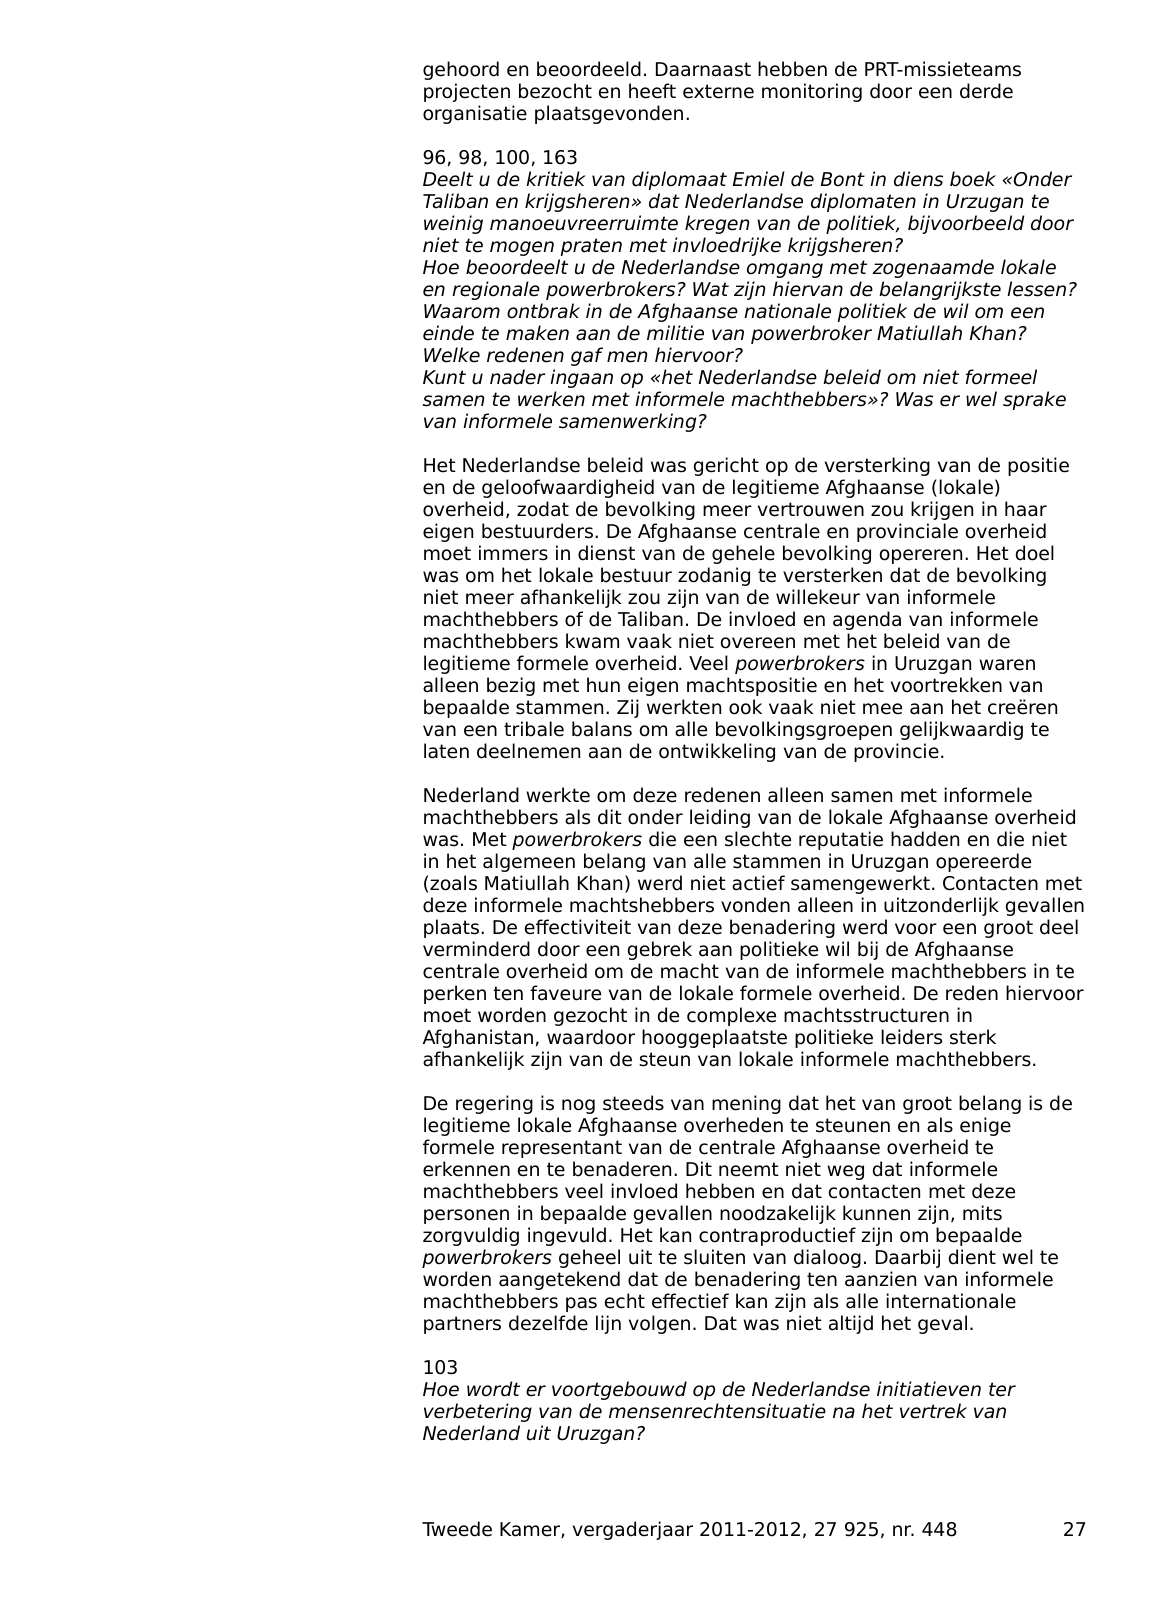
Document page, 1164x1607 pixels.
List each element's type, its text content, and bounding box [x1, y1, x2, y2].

text Kunt u nader ingaan op «het Nederlandse beleid om niet formeel samen te werken met informele machthebbers»? Was er wel sprake van informele samenwerking? [422, 367, 1087, 433]
text 103 [422, 1357, 1087, 1379]
text gehoord en beoordeeld. Daarnaast hebben de PRT-missieteams projecten bezocht en heeft externe monitoring door een derde organisatie plaatsgevonden. [422, 59, 1087, 125]
text Hoe wordt er voortgebouwd op de Nederlandse initiatieven ter verbetering van de mensenrechtensituatie na het vertrek van Nederland uit Uruzgan? [422, 1379, 1087, 1445]
text Nederland werkte om deze redenen alleen samen met informele machthebbers als dit onder leiding van de lokale Afghaanse overheid was. Met powerbrokers die een slechte reputatie hadden en die niet in het algemeen belang van alle stammen in Uruzgan opereerde (zoals Matiullah Khan) werd niet actief samengewerkt. Contacten met deze informele machtshebbers vonden alleen in uitzonderlijk gevallen plaats. De effectiviteit van deze benadering werd voor een groot deel verminderd door een gebrek aan politieke wil bij de Afghaanse centrale overheid om de macht van de informele machthebbers in te perken ten faveure van de lokale formele overheid. De reden hiervoor moet worden gezocht in de complexe machtsstructuren in Afghanistan, waardoor hooggeplaatste politieke leiders sterk afhankelijk zijn van de steun van lokale informele machthebbers. [422, 785, 1087, 1071]
text De regering is nog steeds van mening dat het van groot belang is de legitieme lokale Afghaanse overheden te steunen en als enige formele representant van de centrale Afghaanse overheid te erkennen en te benaderen. Dit neemt niet weg dat informele machthebbers veel invloed hebben en dat contacten met deze personen in bepaalde gevallen noodzakelijk kunnen zijn, mits zorgvuldig ingevuld. Het kan contraproductief zijn om bepaalde powerbrokers geheel uit te sluiten van dialoog. Daarbij dient wel te worden aangetekend dat de benadering ten aanzien van informele machthebbers pas echt effectief kan zijn als alle internationale partners dezelfde lijn volgen. Dat was niet altijd het geval. [422, 1093, 1087, 1335]
text Hoe beoordeelt u de Nederlandse omgang met zogenaamde lokale en regionale powerbrokers? Wat zijn hiervan de belangrijkste lessen? [422, 257, 1087, 301]
text 96, 98, 100, 163 [422, 147, 1087, 169]
text Waarom ontbrak in de Afghaanse nationale politiek de wil om een einde te maken aan de militie van powerbroker Matiullah Khan? Welke redenen gaf men hiervoor? [422, 301, 1087, 367]
text Het Nederlandse beleid was gericht op de versterking van de positie en de geloofwaardigheid van de legitieme Afghaanse (lokale) overheid, zodat de bevolking meer vertrouwen zou krijgen in haar eigen bestuurders. De Afghaanse centrale en provinciale overheid moet immers in dienst van de gehele bevolking opereren. Het doel was om het lokale bestuur zodanig te versterken dat de bevolking niet meer afhankelijk zou zijn van de willekeur van informele machthebbers of de Taliban. De invloed en agenda van informele machthebbers kwam vaak niet overeen met het beleid van de legitieme formele overheid. Veel powerbrokers in Uruzgan waren alleen bezig met hun eigen machtspositie en het voortrekken van bepaalde stammen. Zij werkten ook vaak niet mee aan het creëren van een tribale balans om alle bevolkingsgroepen gelijkwaardig te laten deelnemen aan de ontwikkeling van de provincie. [422, 455, 1087, 763]
text Deelt u de kritiek van diplomaat Emiel de Bont in diens boek «Onder Taliban en krijgsheren» dat Nederlandse diplomaten in Urzugan te weinig manoeuvreerruimte kregen van de politiek, bijvoorbeeld door niet te mogen praten met invloedrijke krijgsheren? [422, 169, 1087, 257]
